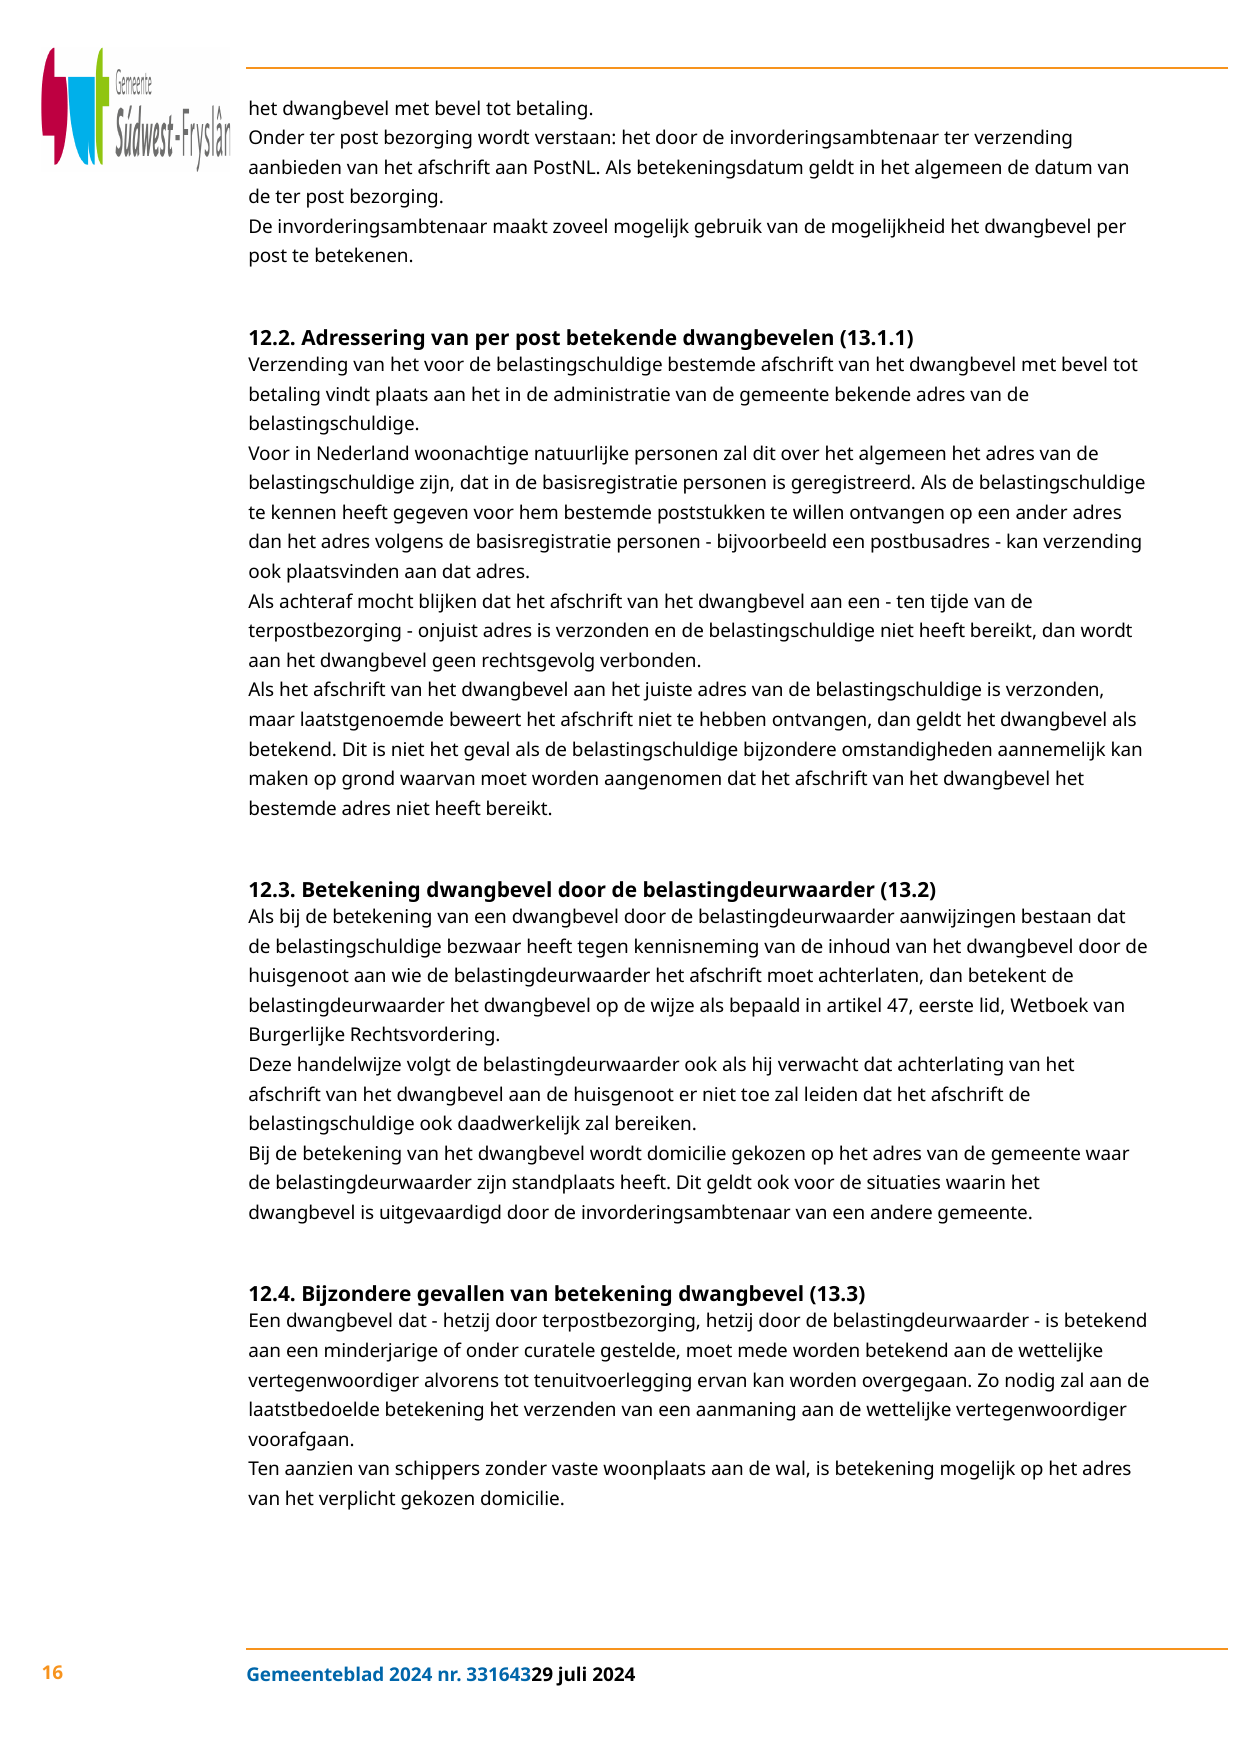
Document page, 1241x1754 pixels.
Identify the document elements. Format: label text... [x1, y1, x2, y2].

text Een dwangbevel dat - hetzij door terpostbezorging, hetzij door de belastingdeurwaarder - is betekend aan een minderjarige of onder curatele gestelde, moet mede worden betekend aan de wettelijke vertegenwoordiger alvorens tot tenuitvoerlegging ervan kan worden overgegaan. Zo nodig zal aan de laatstbedoelde betekening het verzenden van een aanmaning aan de wettelijke vertegenwoordiger voorafgaan. [248, 1308, 1152, 1452]
text Bij de betekening van het dwangbevel wordt domicilie gekozen op het adres van de gemeente waar de belastingdeurwaarder zijn standplaats heeft. Dit geldt ook voor de situaties waarin het dwangbevel is uitgevaardigd door de invorderingsambtenaar van een andere gemeente. [248, 1140, 1152, 1225]
text Als achteraf mocht blijken dat het afschrift van het dwangbevel aan een - ten tijde van de terpostbezorging - onjuist adres is verzonden en de belastingschuldige niet heeft bereikt, dan wordt aan het dwangbevel geen rechtsgevolg verbonden. [248, 588, 1152, 673]
text 12.2. Adressering van per post betekende dwangbevelen (13.1.1) [248, 323, 1152, 351]
text Ten aanzien van schippers zonder vaste woonplaats aan de wal, is betekening mogelijk op het adres van het verplicht gekozen domicilie. [248, 1456, 1152, 1511]
text Deze handelwijze volgt de belastingdeurwaarder ook als hij verwacht dat achterlating van het afschrift van het dwangbevel aan de huisgenoot er niet toe zal leiden dat het afschrift de belastingschuldige ook daadwerkelijk zal bereiken. [248, 1051, 1152, 1136]
text Verzending van het voor de belastingschuldige bestemde afschrift van het dwangbevel met bevel tot betaling vindt plaats aan het in de administratie van de gemeente bekende adres van de belastingschuldige. [248, 351, 1152, 436]
text De invorderingsambtenaar maakt zoveel mogelijk gebruik van de mogelijkheid het dwangbevel per post te betekenen. [248, 213, 1152, 268]
picture [41, 47, 231, 172]
text 12.3. Betekening dwangbevel door de belastingdeurwaarder (13.2) [248, 875, 1152, 903]
text Als het afschrift van het dwangbevel aan het juiste adres van de belastingschuldige is verzonden, maar laatstgenoemde beweert het afschrift niet te hebben ontvangen, dan geldt het dwangbevel als betekend. Dit is niet het geval als de belastingschuldige bijzondere omstandigheden aannemelijk kan maken op grond waarvan moet worden aangenomen dat het afschrift van het dwangbevel het bestemde adres niet heeft bereikt. [248, 677, 1152, 821]
text Als bij de betekening van een dwangbevel door de belastingdeurwaarder aanwijzingen bestaan dat de belastingschuldige bezwaar heeft tegen kennisneming van de inhoud van het dwangbevel door de huisgenoot aan wie de belastingdeurwaarder het afschrift moet achterlaten, dan betekent de belastingdeurwaarder het dwangbevel op de wijze als bepaald in artikel 47, eerste lid, Wetboek van Burgerlijke Rechtsvordering. [248, 903, 1152, 1047]
text Onder ter post bezorging wordt verstaan: het door de invorderingsambtenaar ter verzending aanbieden van het afschrift aan PostNL. Als betekeningsdatum geldt in het algemeen de datum van de ter post bezorging. [248, 124, 1152, 209]
text Voor in Nederland woonachtige natuurlijke personen zal dit over het algemeen het adres van de belastingschuldige zijn, dat in de basisregistratie personen is geregistreerd. Als de belastingschuldige te kennen heeft gegeven voor hem bestemde poststukken te willen ontvangen op een ander adres dan het adres volgens de basisregistratie personen - bijvoorbeeld een postbusadres - kan verzending ook plaatsvinden aan dat adres. [248, 440, 1152, 584]
text 12.4. Bijzondere gevallen van betekening dwangbevel (13.3) [248, 1279, 1152, 1308]
text het dwangbevel met bevel tot betaling. [248, 95, 1152, 121]
